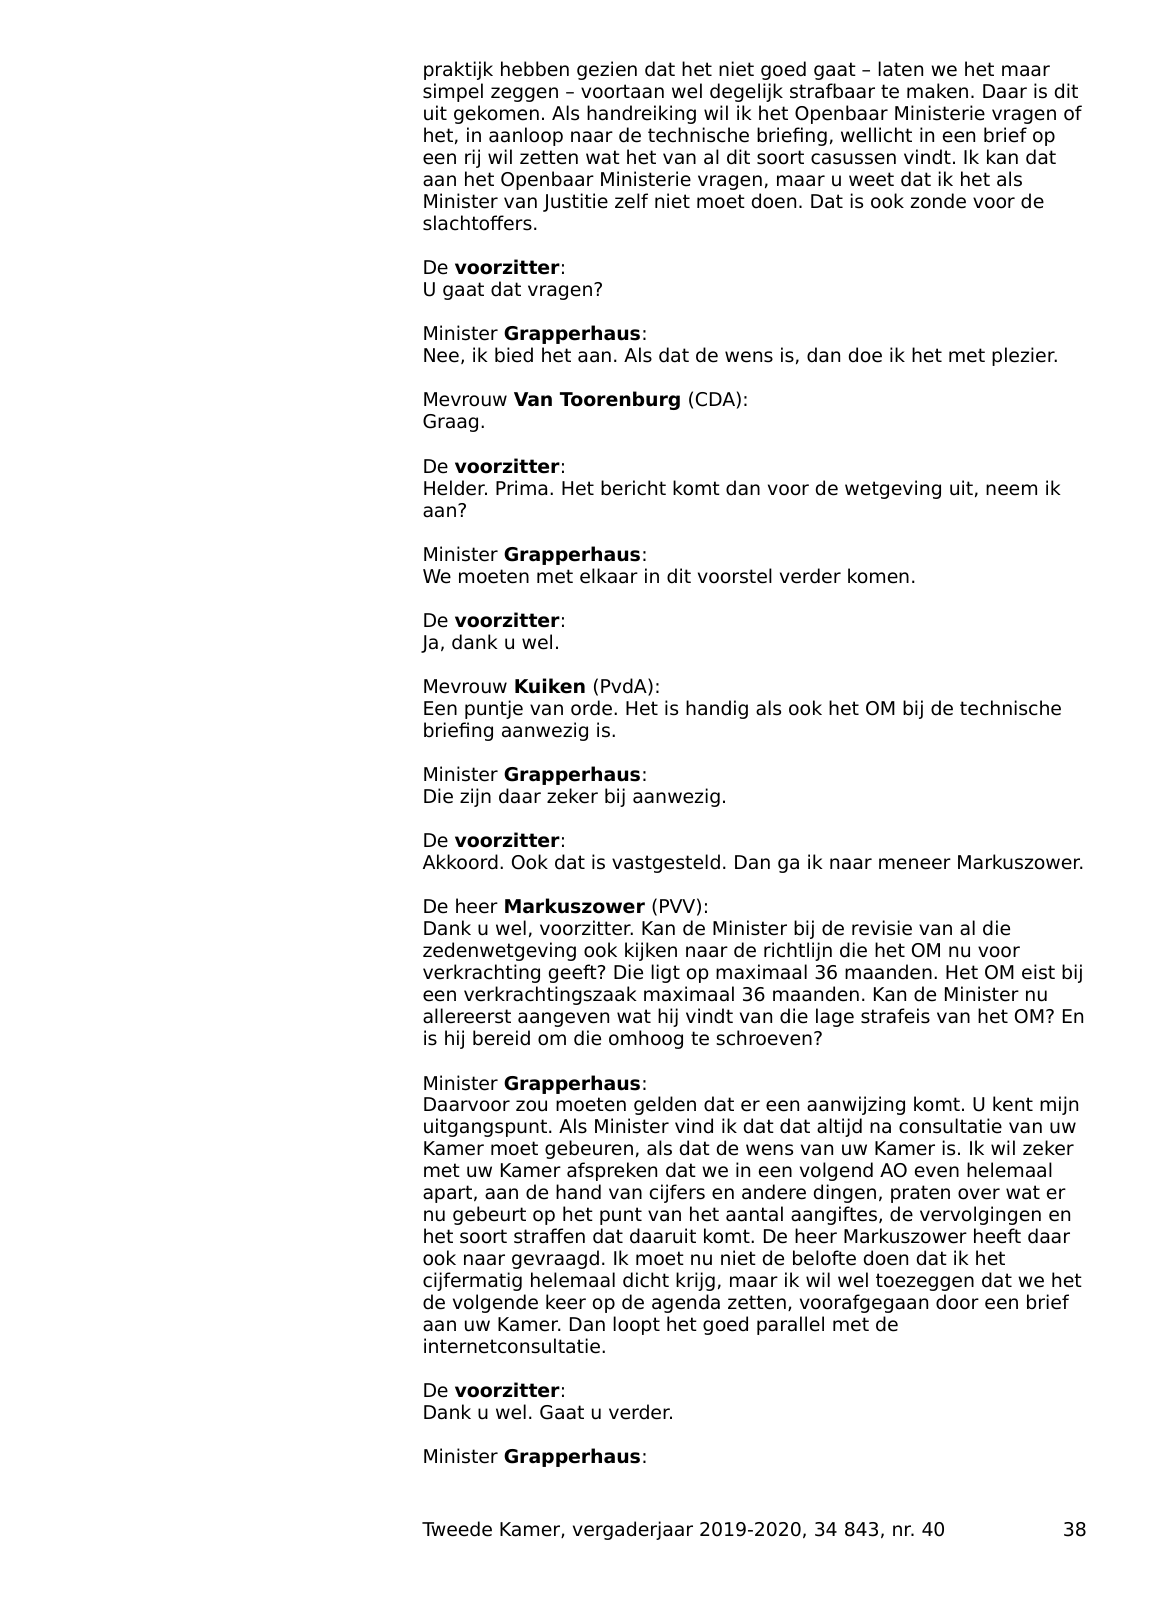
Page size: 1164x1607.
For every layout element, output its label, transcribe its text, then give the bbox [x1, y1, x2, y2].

text Nee, ik bied het aan. Als dat de wens is, dan doe ik het met plezier. [422, 345, 1087, 367]
text Minister Grapperhaus: [422, 323, 1087, 345]
text Mevrouw Kuiken (PvdA): [422, 676, 1087, 698]
text Minister Grapperhaus: [422, 1446, 1087, 1468]
text Ja, dank u wel. [422, 632, 1087, 654]
text De voorzitter: [422, 257, 1087, 279]
text De voorzitter: [422, 456, 1087, 477]
text Helder. Prima. Het bericht komt dan voor de wetgeving uit, neem ik aan? [422, 477, 1087, 521]
text Akkoord. Ook dat is vastgesteld. Dan ga ik naar meneer Markuszower. [422, 852, 1087, 874]
text De heer Markuszower (PVV): [422, 896, 1087, 918]
text praktijk hebben gezien dat het niet goed gaat – laten we het maar simpel zeggen – voortaan wel degelijk strafbaar te maken. Daar is dit uit gekomen. Als handreiking wil ik het Openbaar Ministerie vragen of het, in aanloop naar de technische briefing, wellicht in een brief op een rij wil zetten wat het van al dit soort casussen vindt. Ik kan dat aan het Openbaar Ministerie vragen, maar u weet dat ik het als Minister van Justitie zelf niet moet doen. Dat is ook zonde voor de slachtoffers. [422, 59, 1087, 235]
text De voorzitter: [422, 830, 1087, 852]
text Een puntje van orde. Het is handig als ook het OM bij de technische briefing aanwezig is. [422, 698, 1087, 742]
text Dank u wel. Gaat u verder. [422, 1402, 1087, 1424]
text We moeten met elkaar in dit voorstel verder komen. [422, 566, 1087, 588]
text De voorzitter: [422, 1380, 1087, 1402]
text Minister Grapperhaus: [422, 1072, 1087, 1094]
text Daarvoor zou moeten gelden dat er een aanwijzing komt. U kent mijn uitgangspunt. Als Minister vind ik dat dat altijd na consultatie van uw Kamer moet gebeuren, als dat de wens van uw Kamer is. Ik wil zeker met uw Kamer afspreken dat we in een volgend AO even helemaal apart, aan de hand van cijfers en andere dingen, praten over wat er nu gebeurt op het punt van het aantal aangiftes, de vervolgingen en het soort straffen dat daaruit komt. De heer Markuszower heeft daar ook naar gevraagd. Ik moet nu niet de belofte doen dat ik het cijfermatig helemaal dicht krijg, maar ik wil wel toezeggen dat we het de volgende keer op de agenda zetten, voorafgegaan door een brief aan uw Kamer. Dan loopt het goed parallel met de internetconsultatie. [422, 1094, 1087, 1358]
text Minister Grapperhaus: [422, 544, 1087, 566]
text Graag. [422, 411, 1087, 433]
text Die zijn daar zeker bij aanwezig. [422, 786, 1087, 808]
text U gaat dat vragen? [422, 279, 1087, 301]
text Mevrouw Van Toorenburg (CDA): [422, 389, 1087, 411]
text De voorzitter: [422, 610, 1087, 632]
text Minister Grapperhaus: [422, 764, 1087, 786]
text Dank u wel, voorzitter. Kan de Minister bij de revisie van al die zedenwetgeving ook kijken naar de richtlijn die het OM nu voor verkrachting geeft? Die ligt op maximaal 36 maanden. Het OM eist bij een verkrachtingszaak maximaal 36 maanden. Kan de Minister nu allereerst aangeven wat hij vindt van die lage strafeis van het OM? En is hij bereid om die omhoog te schroeven? [422, 918, 1087, 1050]
